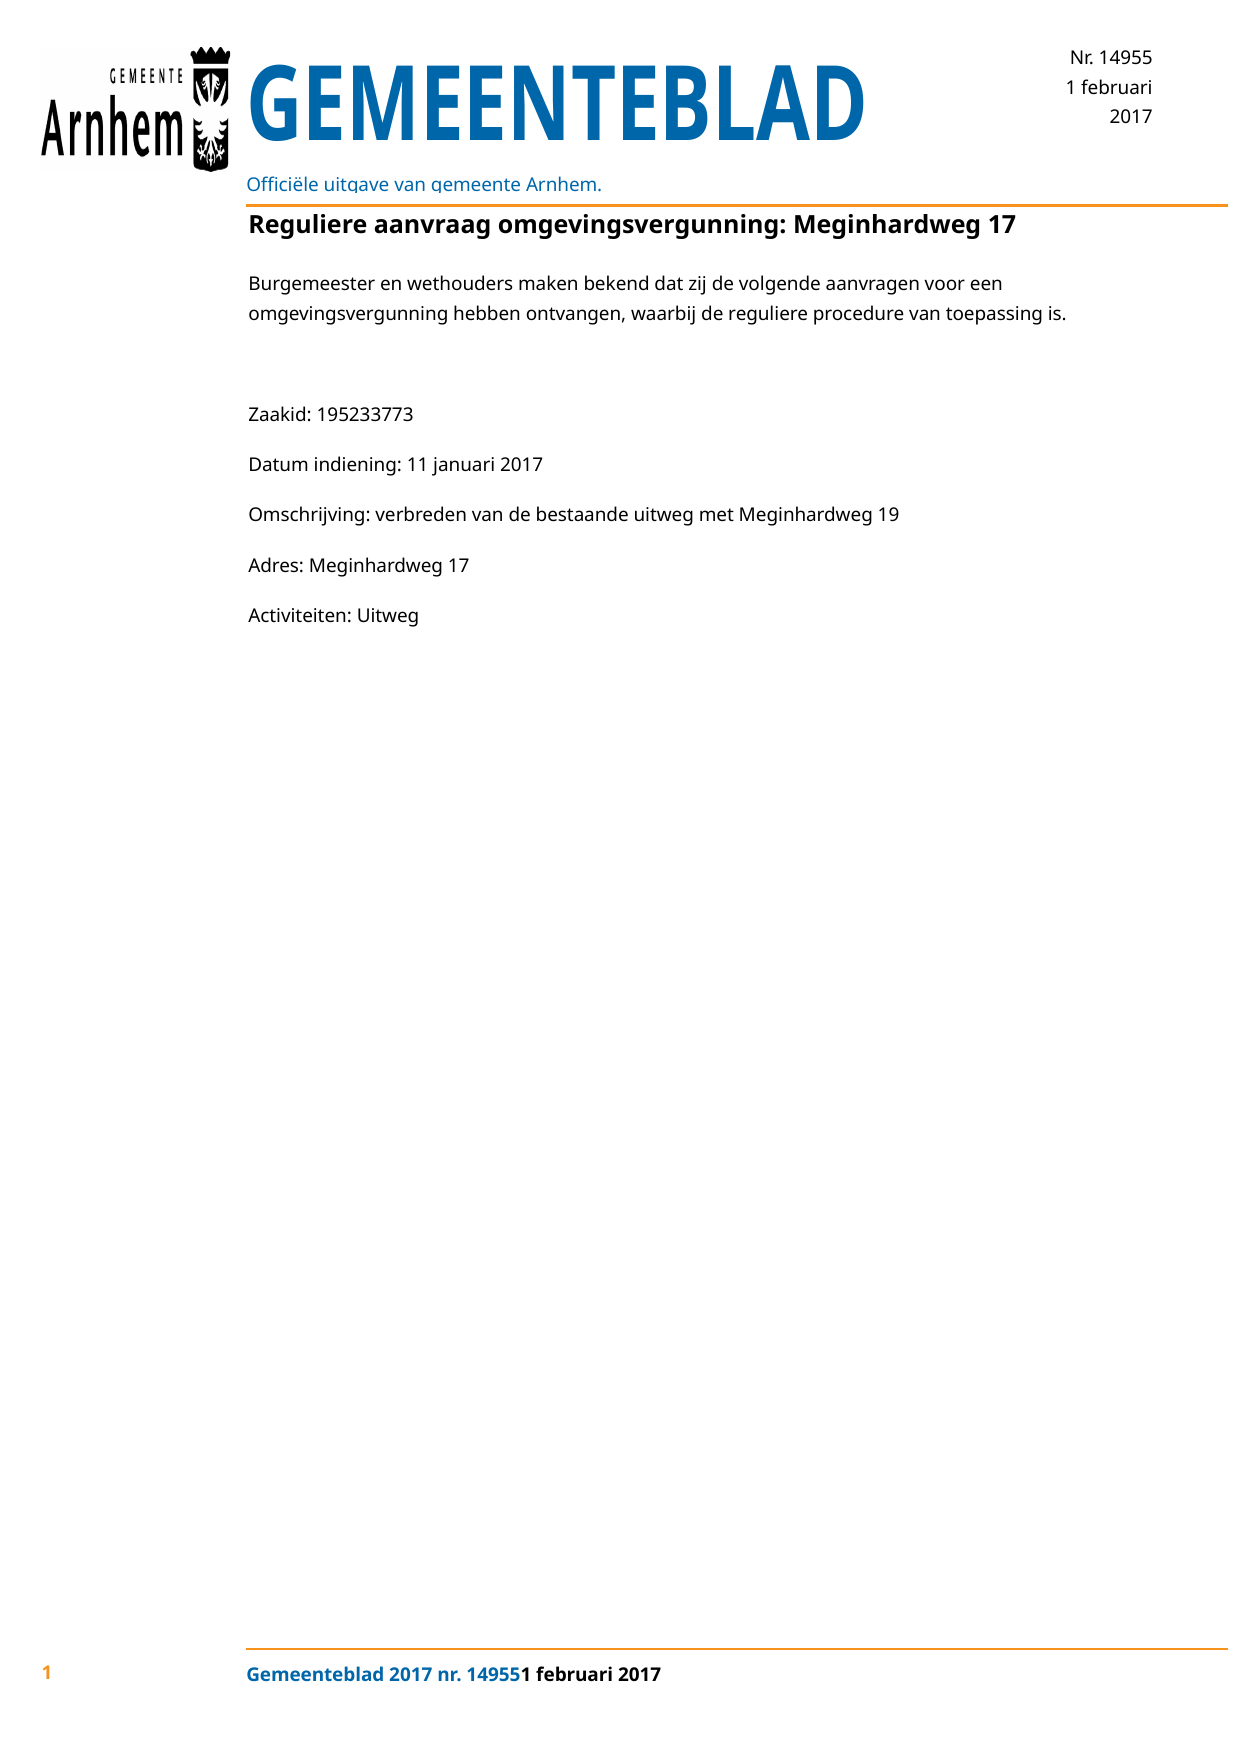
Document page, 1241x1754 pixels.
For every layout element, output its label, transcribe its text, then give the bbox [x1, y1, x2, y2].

text Burgemeester en wethouders maken bekend dat zij de volgende aanvragen voor een omgevingsvergunning hebben ontvangen, waarbij de reguliere procedure van toepassing is. [248, 270, 1152, 326]
text Adres: Meginhardweg 17 [248, 552, 1152, 578]
text Activiteiten: Uitweg [248, 602, 1152, 628]
text Reguliere aanvraag omgevingsvergunning: Meginhardweg 17 [248, 207, 1152, 241]
text Datum indiening: 11 januari 2017 [248, 451, 1152, 477]
text Omschrijving: verbreden van de bestaande uitweg met Meginhardweg 19 [248, 502, 1152, 527]
picture [41, 47, 231, 172]
text Zaakid: 195233773 [248, 401, 1152, 426]
